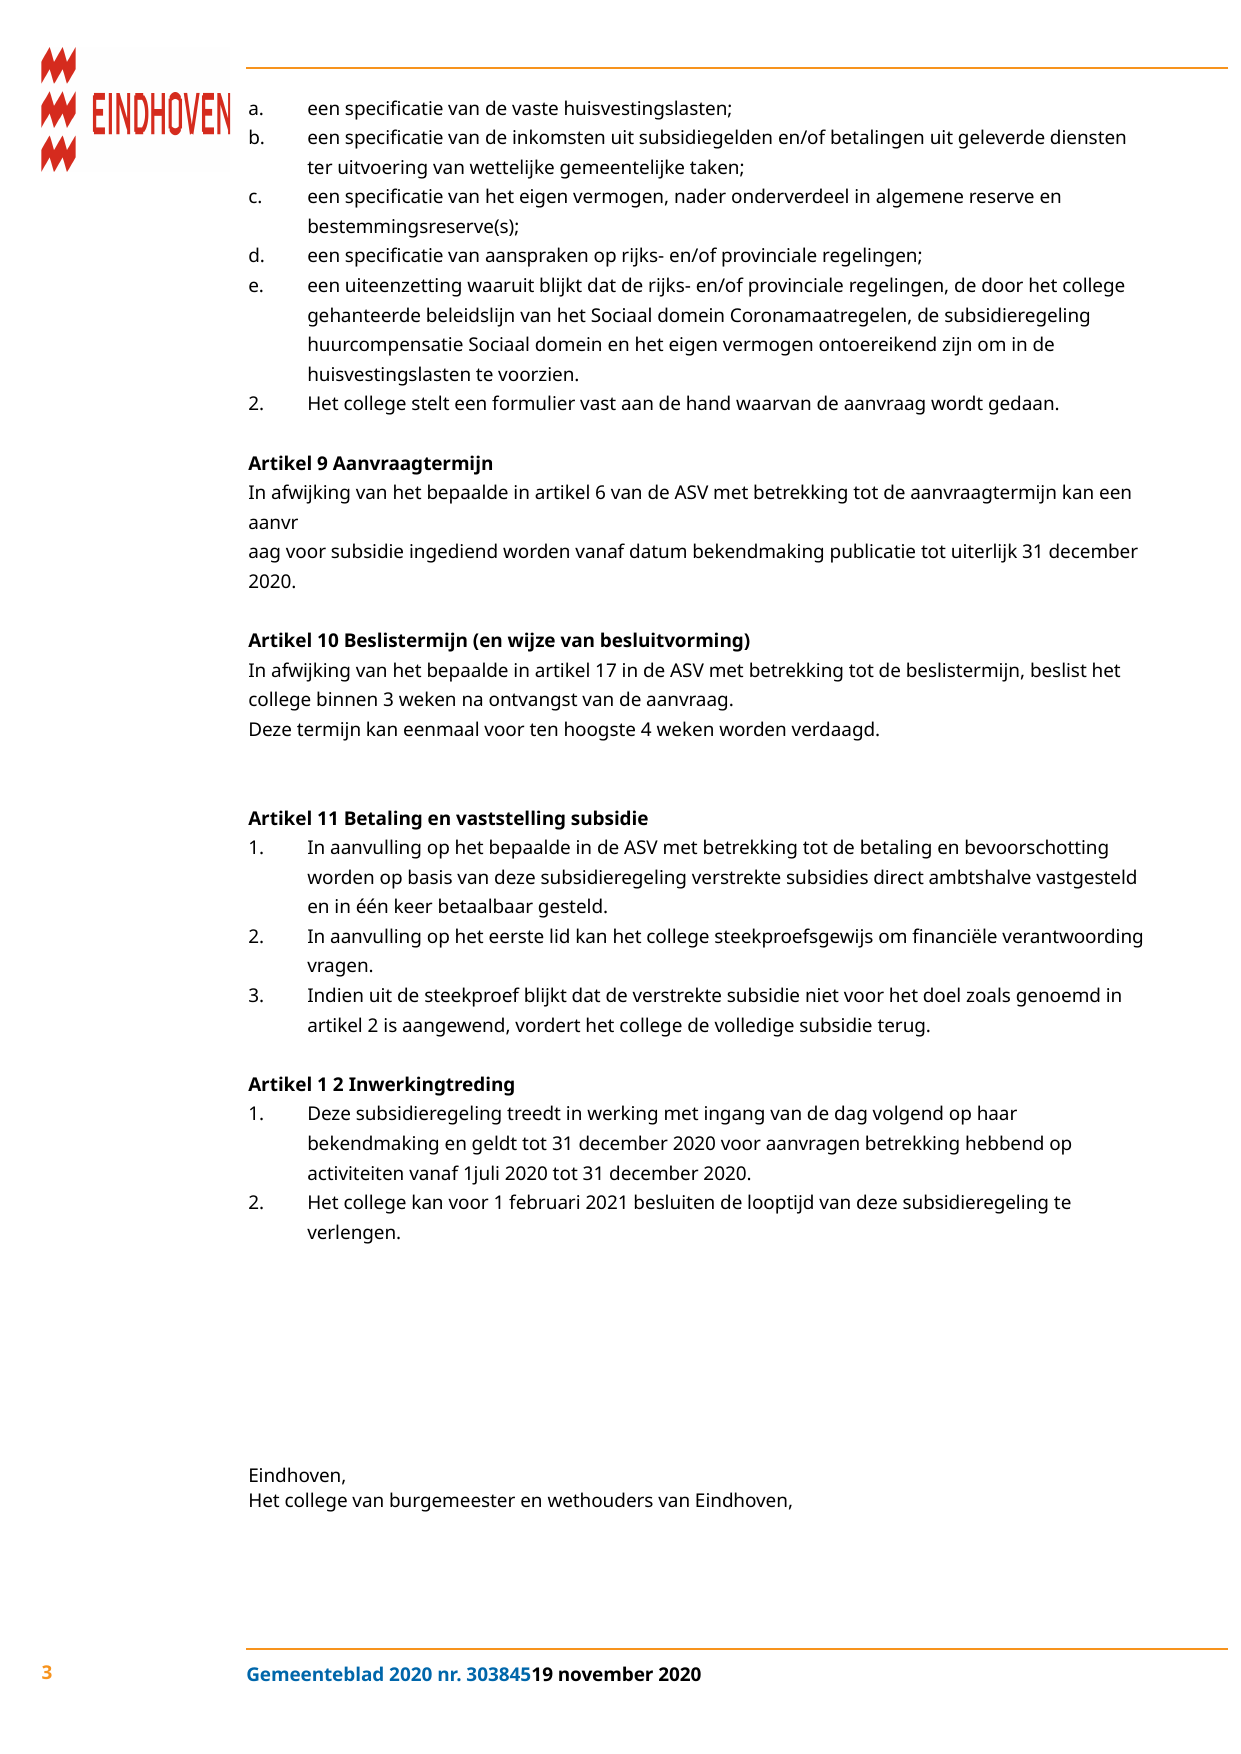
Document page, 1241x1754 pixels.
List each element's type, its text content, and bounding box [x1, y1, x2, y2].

text aag voor subsidie ingediend worden vanaf datum bekendmaking publicatie tot uiterlijk 31 december 2020. [248, 538, 1152, 594]
text Eindhoven, [248, 1462, 1152, 1487]
list een uiteenzetting waaruit blijkt dat de rijks- en/of provinciale regelingen, de door het college gehanteerde beleidslijn van het Sociaal domein Coronamaatregelen, de subsidieregeling huurcompensatie Sociaal domein en het eigen vermogen ontoereikend zijn om in de huisvestingslasten te voorzien. [248, 272, 1152, 387]
list een specificatie van het eigen vermogen, nader onderverdeel in algemene reserve en bestemmingsreserve(s); [248, 183, 1152, 239]
list Deze subsidieregeling treedt in werking met ingang van de dag volgend op haar bekendmaking en geldt tot 31 december 2020 voor aanvragen betrekking hebbend op activiteiten vanaf 1juli 2020 tot 31 december 2020. [248, 1101, 1152, 1186]
list een specificatie van aanspraken op rijks- en/of provinciale regelingen; [248, 243, 1152, 268]
text In afwijking van het bepaalde in artikel 17 in de ASV met betrekking tot de beslistermijn, beslist het college binnen 3 weken na ontvangst van de aanvraag. [248, 657, 1152, 712]
picture [41, 47, 231, 172]
text Artikel 11 Betaling en vaststelling subsidie [248, 805, 1152, 831]
text Het college van burgemeester en wethouders van Eindhoven, [248, 1487, 1152, 1513]
list Het college kan voor 1 februari 2021 besluiten de looptijd van deze subsidieregeling te verlengen. [248, 1189, 1152, 1245]
text Artikel 1 2 Inwerkingtreding [248, 1071, 1152, 1097]
text Deze termijn kan eenmaal voor ten hoogste 4 weken worden verdaagd. [248, 716, 1152, 742]
list In aanvulling op het bepaalde in de ASV met betrekking tot de betaling en bevoorschotting worden op basis van deze subsidieregeling verstrekte subsidies direct ambtshalve vastgesteld en in één keer betaalbaar gesteld. [248, 834, 1152, 919]
list Indien uit de steekproef blijkt dat de verstrekte subsidie niet voor het doel zoals genoemd in artikel 2 is aangewend, vordert het college de volledige subsidie terug. [248, 982, 1152, 1038]
text Artikel 10 Beslistermijn (en wijze van besluitvorming) [248, 627, 1152, 653]
list een specificatie van de vaste huisvestingslasten; [248, 95, 1152, 121]
text In afwijking van het bepaalde in artikel 6 van de ASV met betrekking tot de aanvraagtermijn kan een aanvr [248, 479, 1152, 535]
list In aanvulling op het eerste lid kan het college steekproefsgewijs om financiële verantwoording vragen. [248, 923, 1152, 978]
list een specificatie van de inkomsten uit subsidiegelden en/of betalingen uit geleverde diensten ter uitvoering van wettelijke gemeentelijke taken; [248, 124, 1152, 180]
text Artikel 9 Aanvraagtermijn [248, 450, 1152, 476]
list Het college stelt een formulier vast aan de hand waarvan de aanvraag wordt gedaan. [248, 391, 1152, 416]
